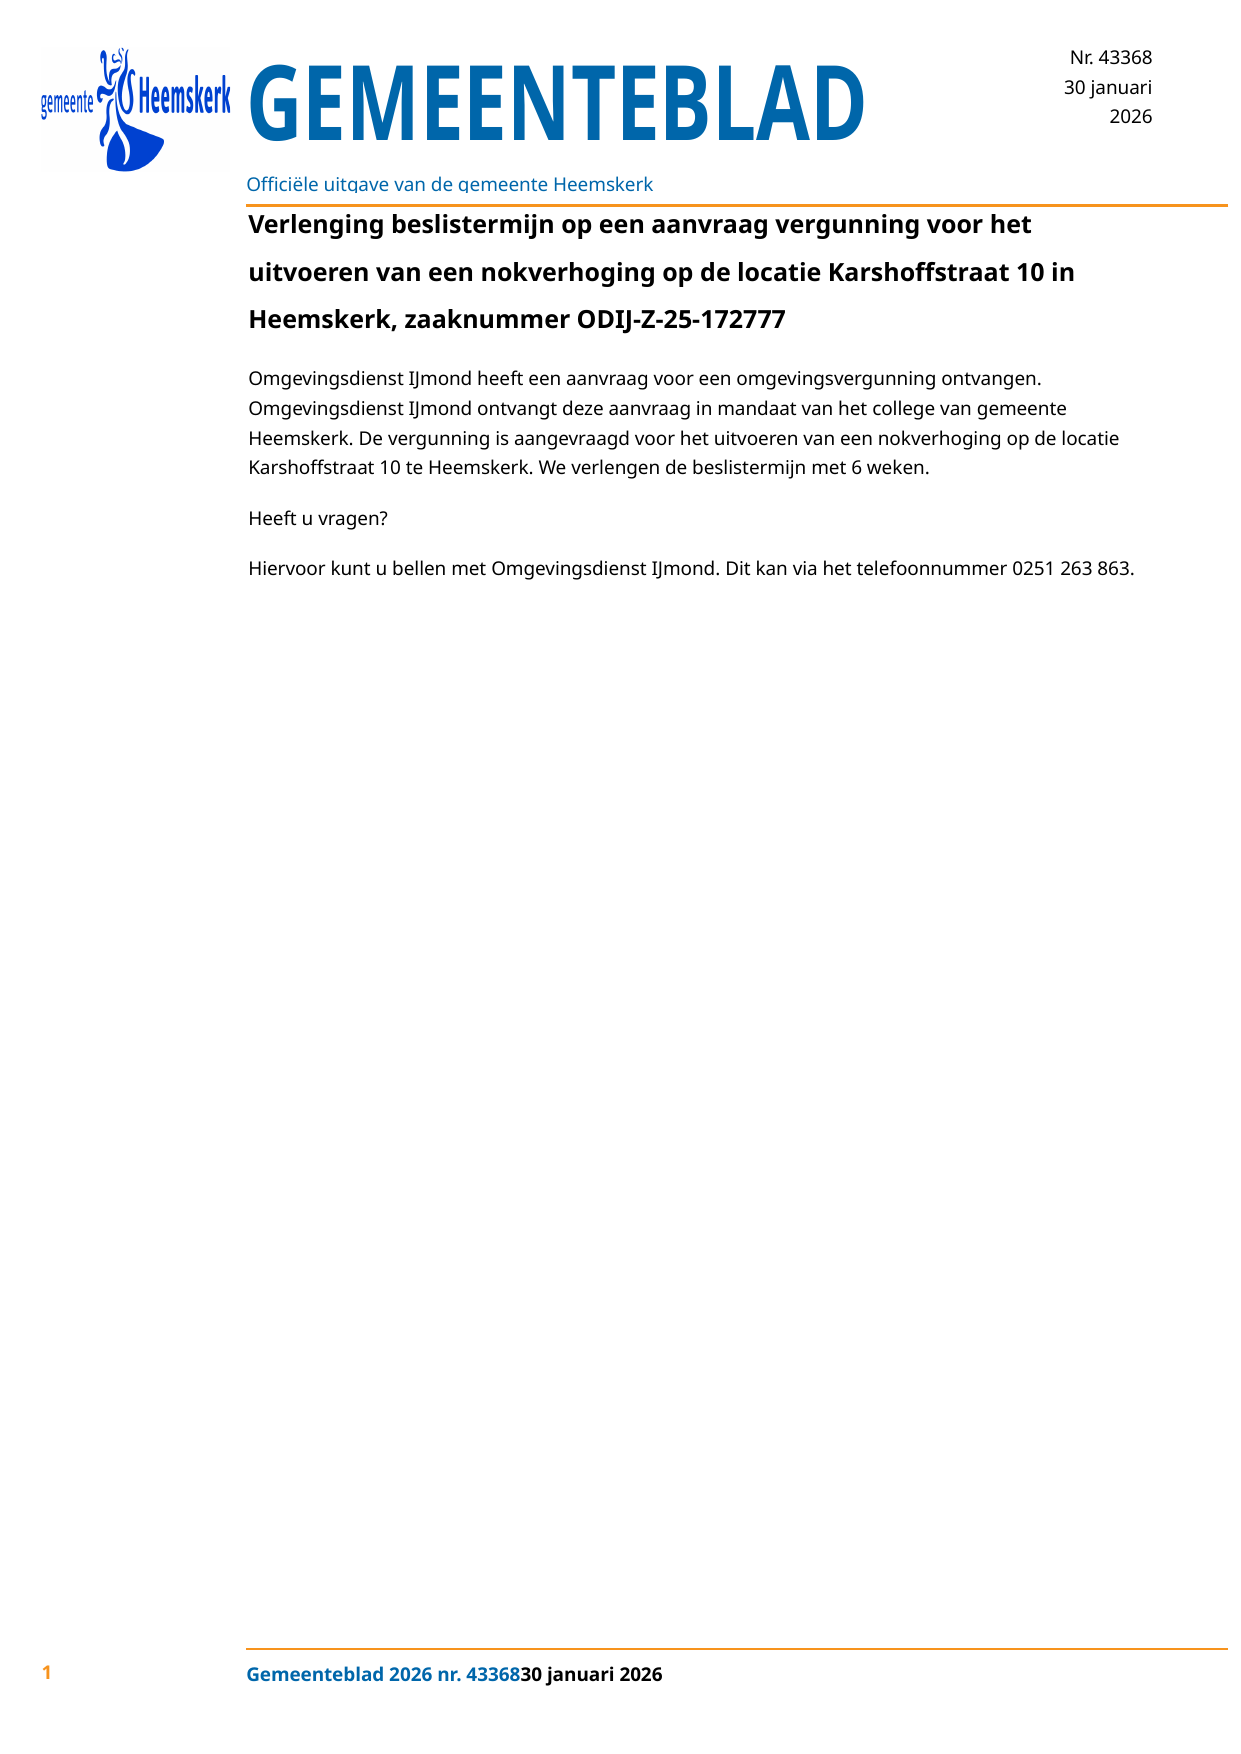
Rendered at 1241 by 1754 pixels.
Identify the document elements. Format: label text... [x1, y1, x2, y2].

text Verlenging beslistermijn op een aanvraag vergunning voor het uitvoeren van een nokverhoging op de locatie Karshoffstraat 10 in Heemskerk, zaaknummer ODIJ-Z-25-172777 [248, 207, 1152, 336]
picture [41, 47, 231, 172]
text Hiervoor kunt u bellen met Omgevingsdienst IJmond. Dit kan via het telefoonnummer 0251 263 863. [248, 555, 1152, 581]
text Heeft u vragen? [248, 505, 1152, 530]
text Omgevingsdienst IJmond heeft een aanvraag voor een omgevingsvergunning ontvangen. Omgevingsdienst IJmond ontvangt deze aanvraag in mandaat van het college van gemeente Heemskerk. De vergunning is aangevraagd voor het uitvoeren van een nokverhoging op de locatie Karshoffstraat 10 te Heemskerk. We verlengen de beslistermijn met 6 weken. [248, 366, 1152, 480]
